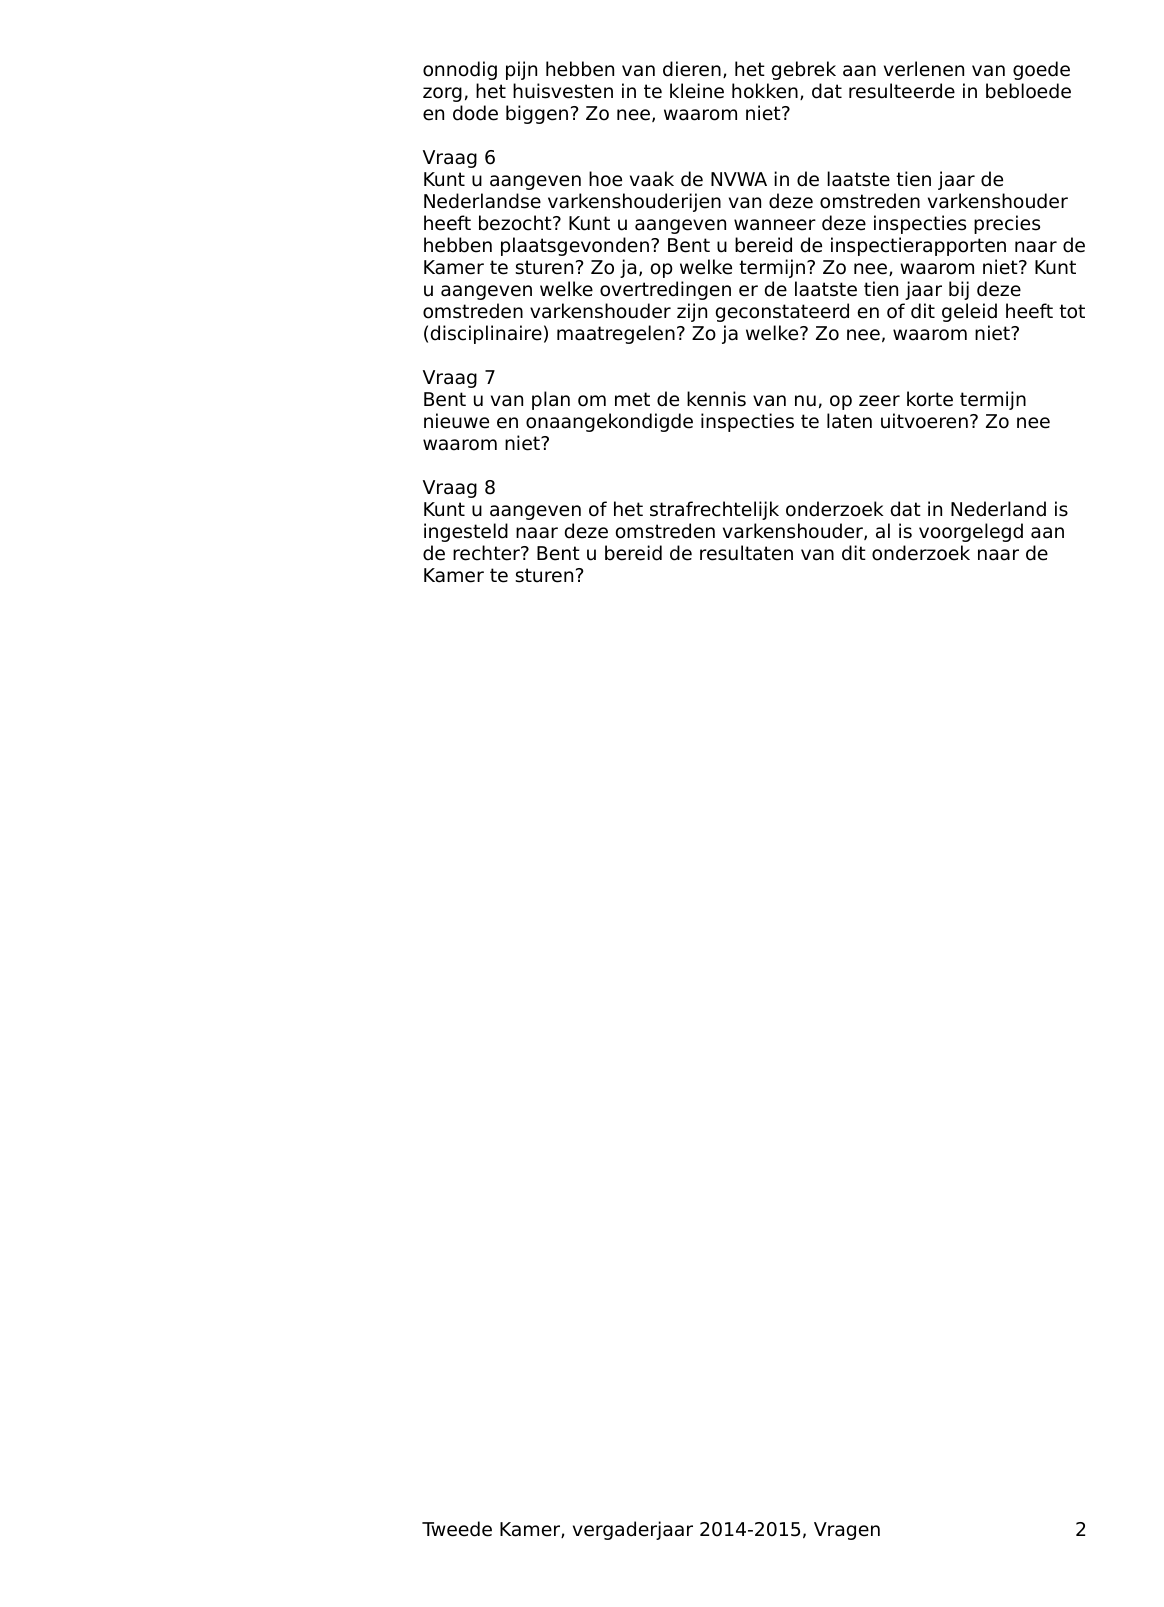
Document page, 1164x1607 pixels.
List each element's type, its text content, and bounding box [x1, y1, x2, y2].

text Bent u van plan om met de kennis van nu, op zeer korte termijn nieuwe en onaangekondigde inspecties te laten uitvoeren? Zo nee waarom niet? [422, 389, 1087, 455]
text Vraag 8 [422, 477, 1087, 499]
text Vraag 6 [422, 147, 1087, 169]
text Kunt u aangeven of het strafrechtelijk onderzoek dat in Nederland is ingesteld naar deze omstreden varkenshouder, al is voorgelegd aan de rechter? Bent u bereid de resultaten van dit onderzoek naar de Kamer te sturen? [422, 499, 1087, 587]
text onnodig pijn hebben van dieren, het gebrek aan verlenen van goede zorg, het huisvesten in te kleine hokken, dat resulteerde in bebloede en dode biggen? Zo nee, waarom niet? [422, 59, 1087, 125]
text Vraag 7 [422, 367, 1087, 389]
text Kunt u aangeven hoe vaak de NVWA in de laatste tien jaar de Nederlandse varkenshouderijen van deze omstreden varkenshouder heeft bezocht? Kunt u aangeven wanneer deze inspecties precies hebben plaatsgevonden? Bent u bereid de inspectierapporten naar de Kamer te sturen? Zo ja, op welke termijn? Zo nee, waarom niet? Kunt u aangeven welke overtredingen er de laatste tien jaar bij deze omstreden varkenshouder zijn geconstateerd en of dit geleid heeft tot (disciplinaire) maatregelen? Zo ja welke? Zo nee, waarom niet? [422, 169, 1087, 345]
